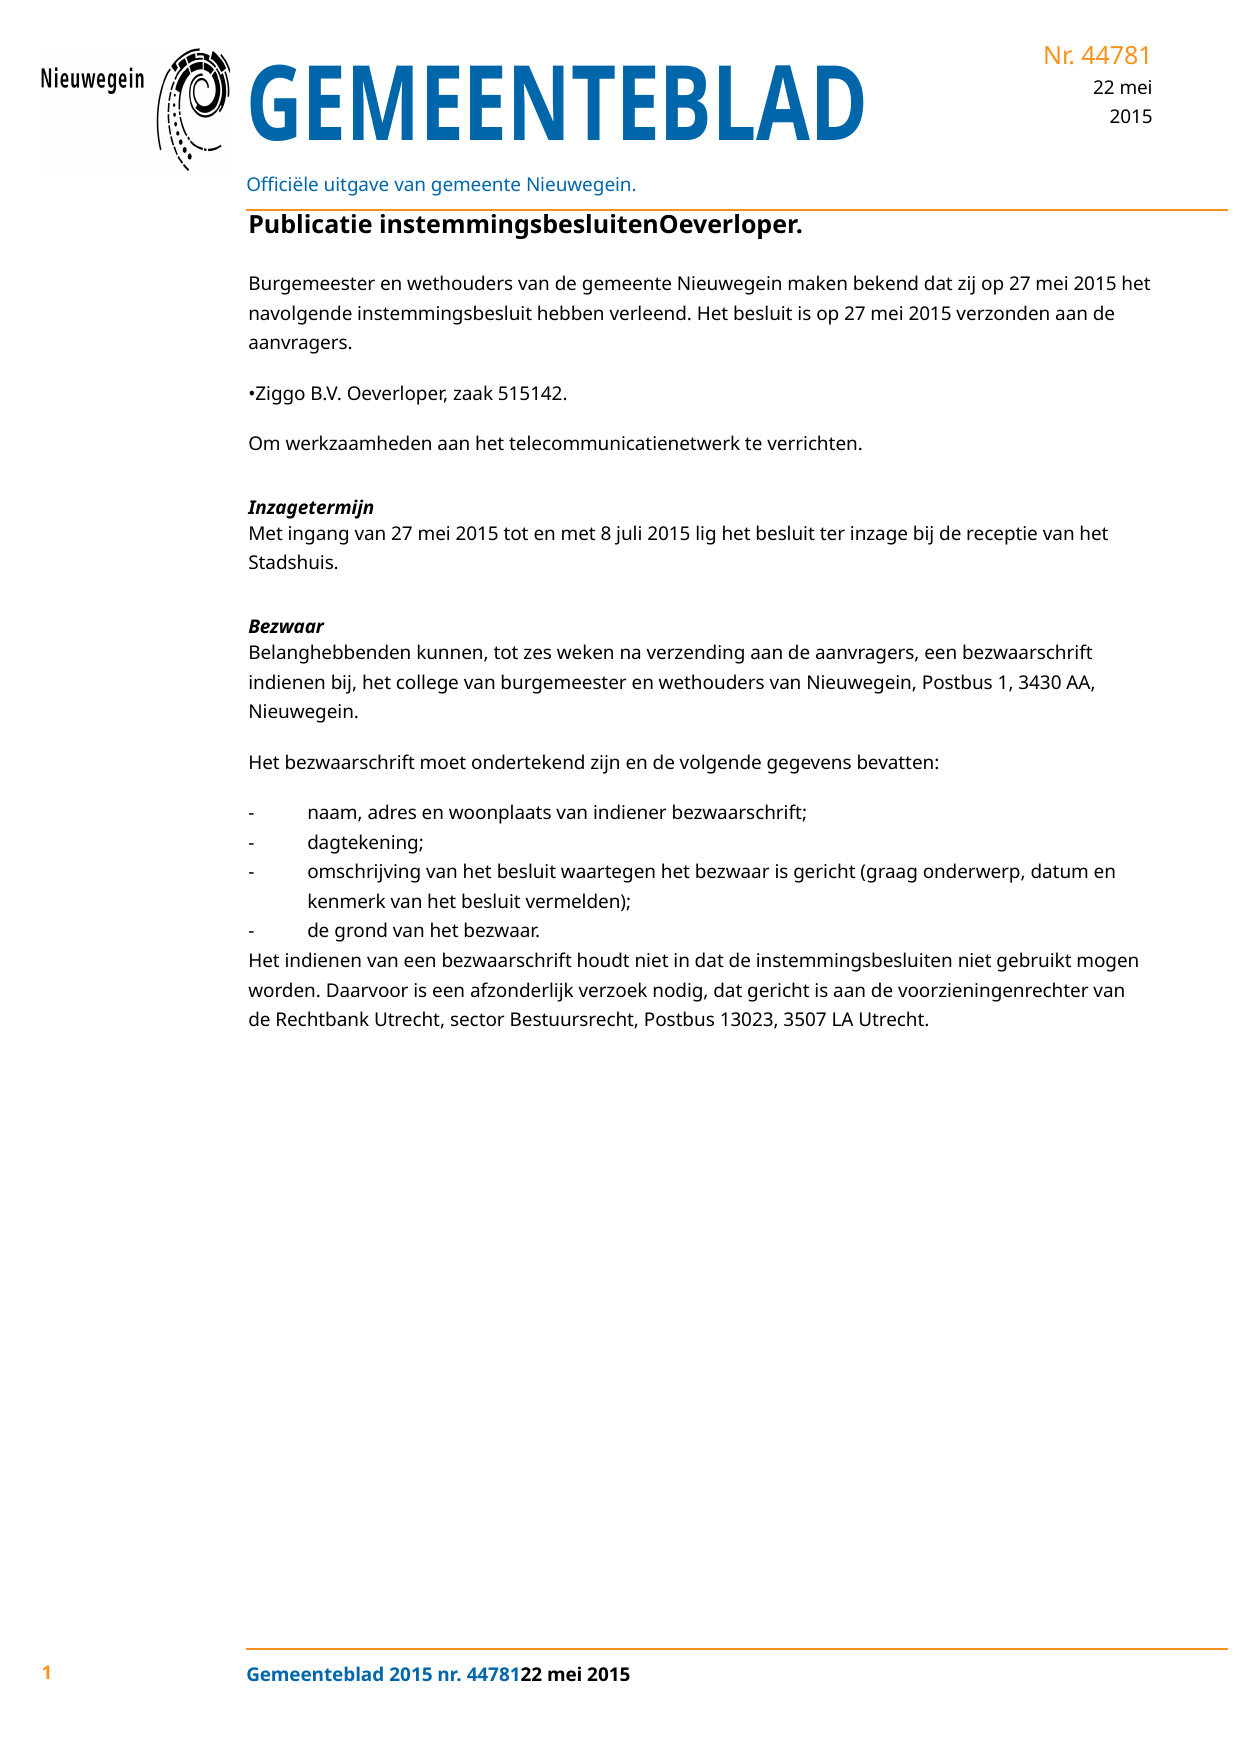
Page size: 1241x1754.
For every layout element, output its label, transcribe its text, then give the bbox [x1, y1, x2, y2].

list naam, adres en woonplaats van indiener bezwaarschrift; [248, 799, 1152, 825]
text Publicatie instemmingsbesluitenOeverloper. [248, 211, 1152, 241]
picture [41, 47, 231, 172]
text Het indienen van een bezwaarschrift houdt niet in dat de instemmingsbesluiten niet gebruikt mogen worden. Daarvoor is een afzonderlijk verzoek nodig, dat gericht is aan de voorzieningenrechter van de Rechtbank Utrecht, sector Bestuursrecht, Postbus 13023, 3507 LA Utrecht. [248, 947, 1152, 1032]
text Burgemeester en wethouders van de gemeente Nieuwegein maken bekend dat zij op 27 mei 2015 het navolgende instemmingsbesluit hebben verleend. Het besluit is op 27 mei 2015 verzonden aan de aanvragers. [248, 270, 1152, 355]
text Bezwaar [248, 613, 1152, 639]
list dagtekening; [248, 829, 1152, 854]
text Om werkzaamheden aan het telecommunicatienetwerk te verrichten. [248, 430, 1152, 456]
list omschrijving van het besluit waartegen het bezwaar is gericht (graag onderwerp, datum en kenmerk van het besluit vermelden); [248, 858, 1152, 914]
text Inzagetermijn [248, 494, 1152, 520]
text Het bezwaarschrift moet ondertekend zijn en de volgende gegevens bevatten: [248, 749, 1152, 774]
text Belanghebbenden kunnen, tot zes weken na verzending aan de aanvragers, een bezwaarschrift indienen bij, het college van burgemeester en wethouders van Nieuwegein, Postbus 1, 3430 AA, Nieuwegein. [248, 639, 1152, 724]
list de grond van het bezwaar. [248, 918, 1152, 943]
text •Ziggo B.V. Oeverloper, zaak 515142. [248, 380, 1152, 406]
text Met ingang van 27 mei 2015 tot en met 8 juli 2015 lig het besluit ter inzage bij de receptie van het Stadshuis. [248, 520, 1152, 575]
